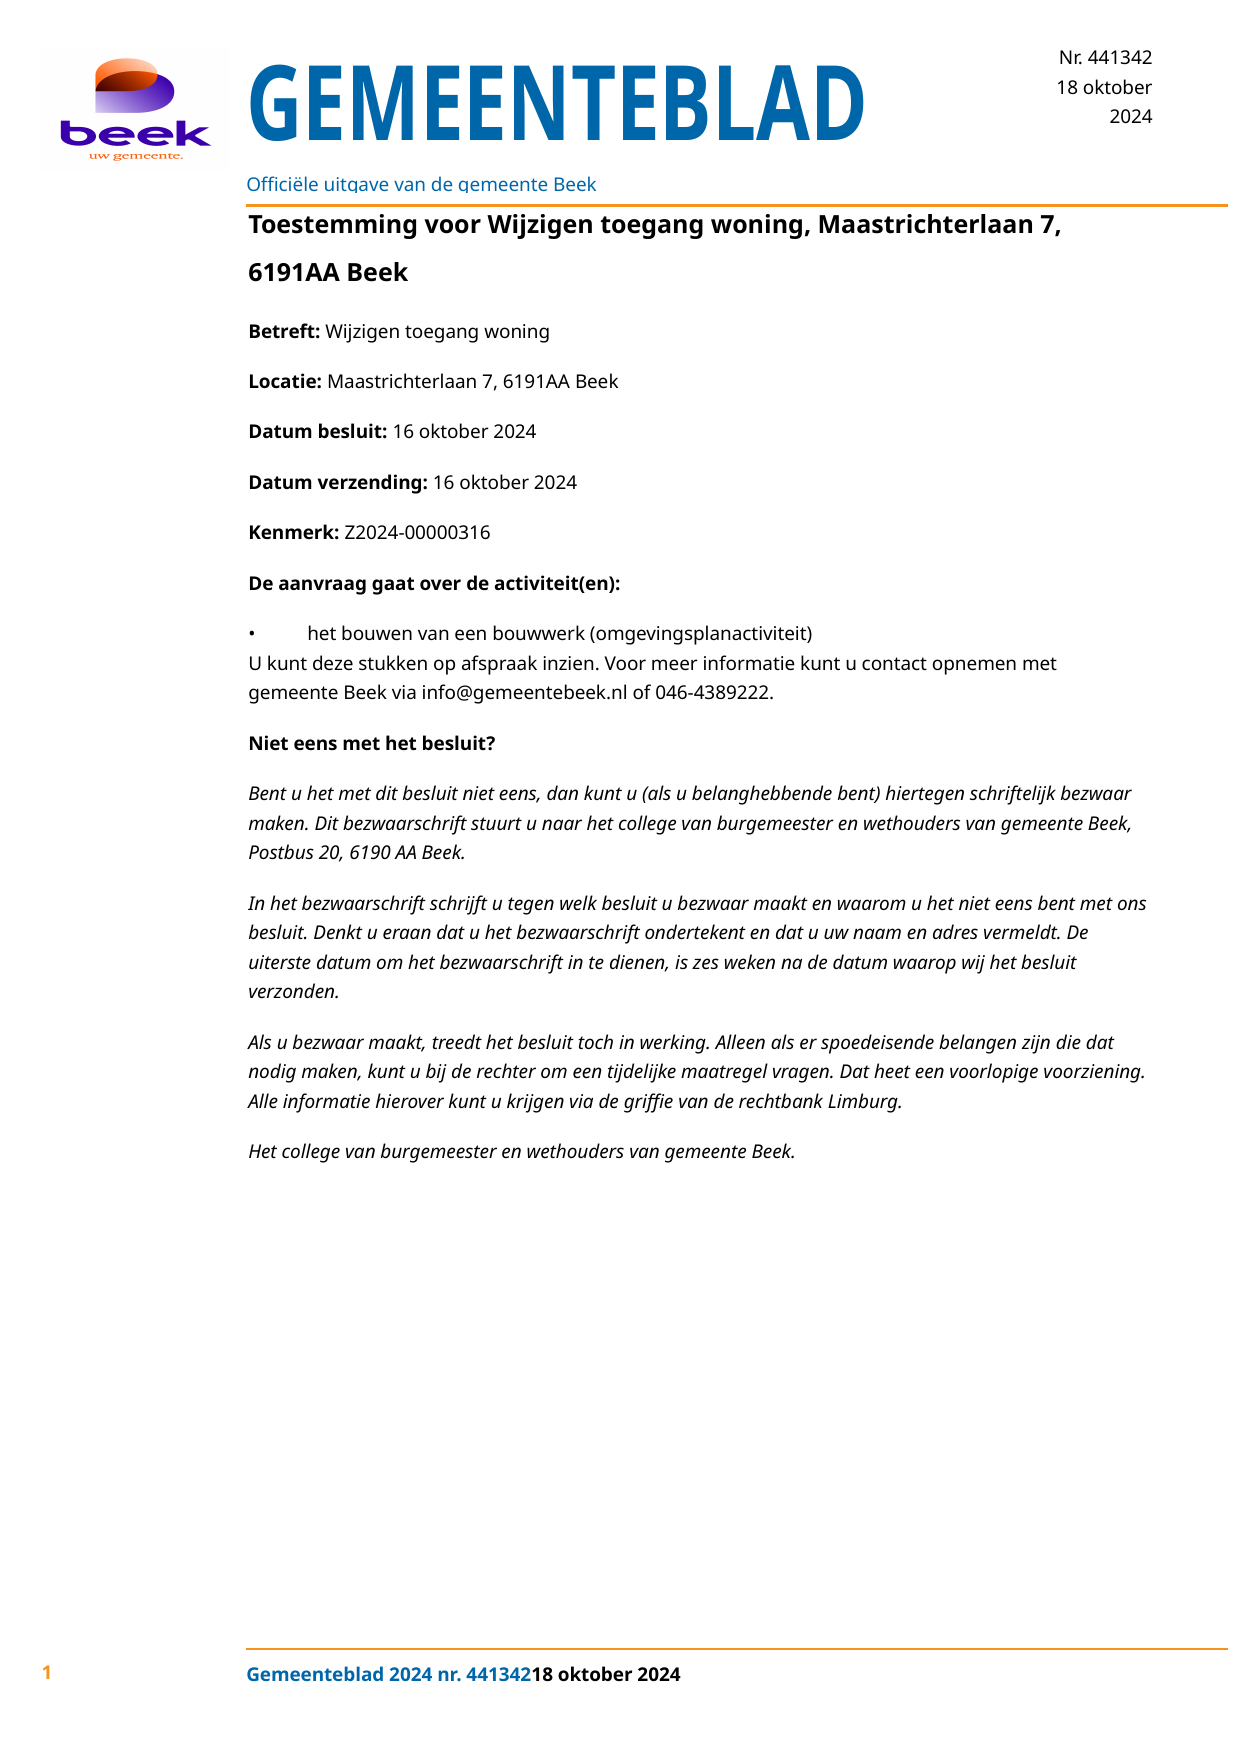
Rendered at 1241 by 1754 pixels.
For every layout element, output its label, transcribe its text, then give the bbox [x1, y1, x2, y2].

text Kenmerk: Z2024-00000316 [248, 519, 1152, 545]
text Datum besluit: 16 oktober 2024 [248, 419, 1152, 444]
text Toestemming voor Wijzigen toegang woning, Maastrichterlaan 7, 6191AA Beek [248, 207, 1152, 288]
text Locatie: Maastrichterlaan 7, 6191AA Beek [248, 368, 1152, 394]
text U kunt deze stukken op afspraak inzien. Voor meer informatie kunt u contact opnemen met gemeente Beek via info@gemeentebeek.nl of 046-4389222. [248, 650, 1152, 705]
list het bouwen van een bouwwerk (omgevingsplanactiviteit) [248, 620, 1152, 646]
picture [41, 47, 231, 172]
text Datum verzending: 16 oktober 2024 [248, 469, 1152, 495]
text In het bezwaarschrift schrijft u tegen welk besluit u bezwaar maakt en waarom u het niet eens bent met ons besluit. Denkt u eraan dat u het bezwaarschrift ondertekent en dat u uw naam en adres vermeldt. De uiterste datum om het bezwaarschrift in te dienen, is zes weken na de datum waarop wij het besluit verzonden. [248, 890, 1152, 1004]
text Betreft: Wijzigen toegang woning [248, 318, 1152, 344]
text Als u bezwaar maakt, treedt het besluit toch in werking. Alleen als er spoedeisende belangen zijn die dat nodig maken, kunt u bij de rechter om een tijdelijke maatregel vragen. Dat heet een voorlopige voorziening. Alle informatie hierover kunt u krijgen via de griffie van de rechtbank Limburg. [248, 1029, 1152, 1114]
text Bent u het met dit besluit niet eens, dan kunt u (als u belanghebbende bent) hiertegen schriftelijk bezwaar maken. Dit bezwaarschrift stuurt u naar het college van burgemeester en wethouders van gemeente Beek, Postbus 20, 6190 AA Beek. [248, 780, 1152, 865]
text De aanvraag gaat over de activiteit(en): [248, 570, 1152, 596]
text Het college van burgemeester en wethouders van gemeente Beek. [248, 1139, 1152, 1164]
text Niet eens met het besluit? [248, 730, 1152, 756]
